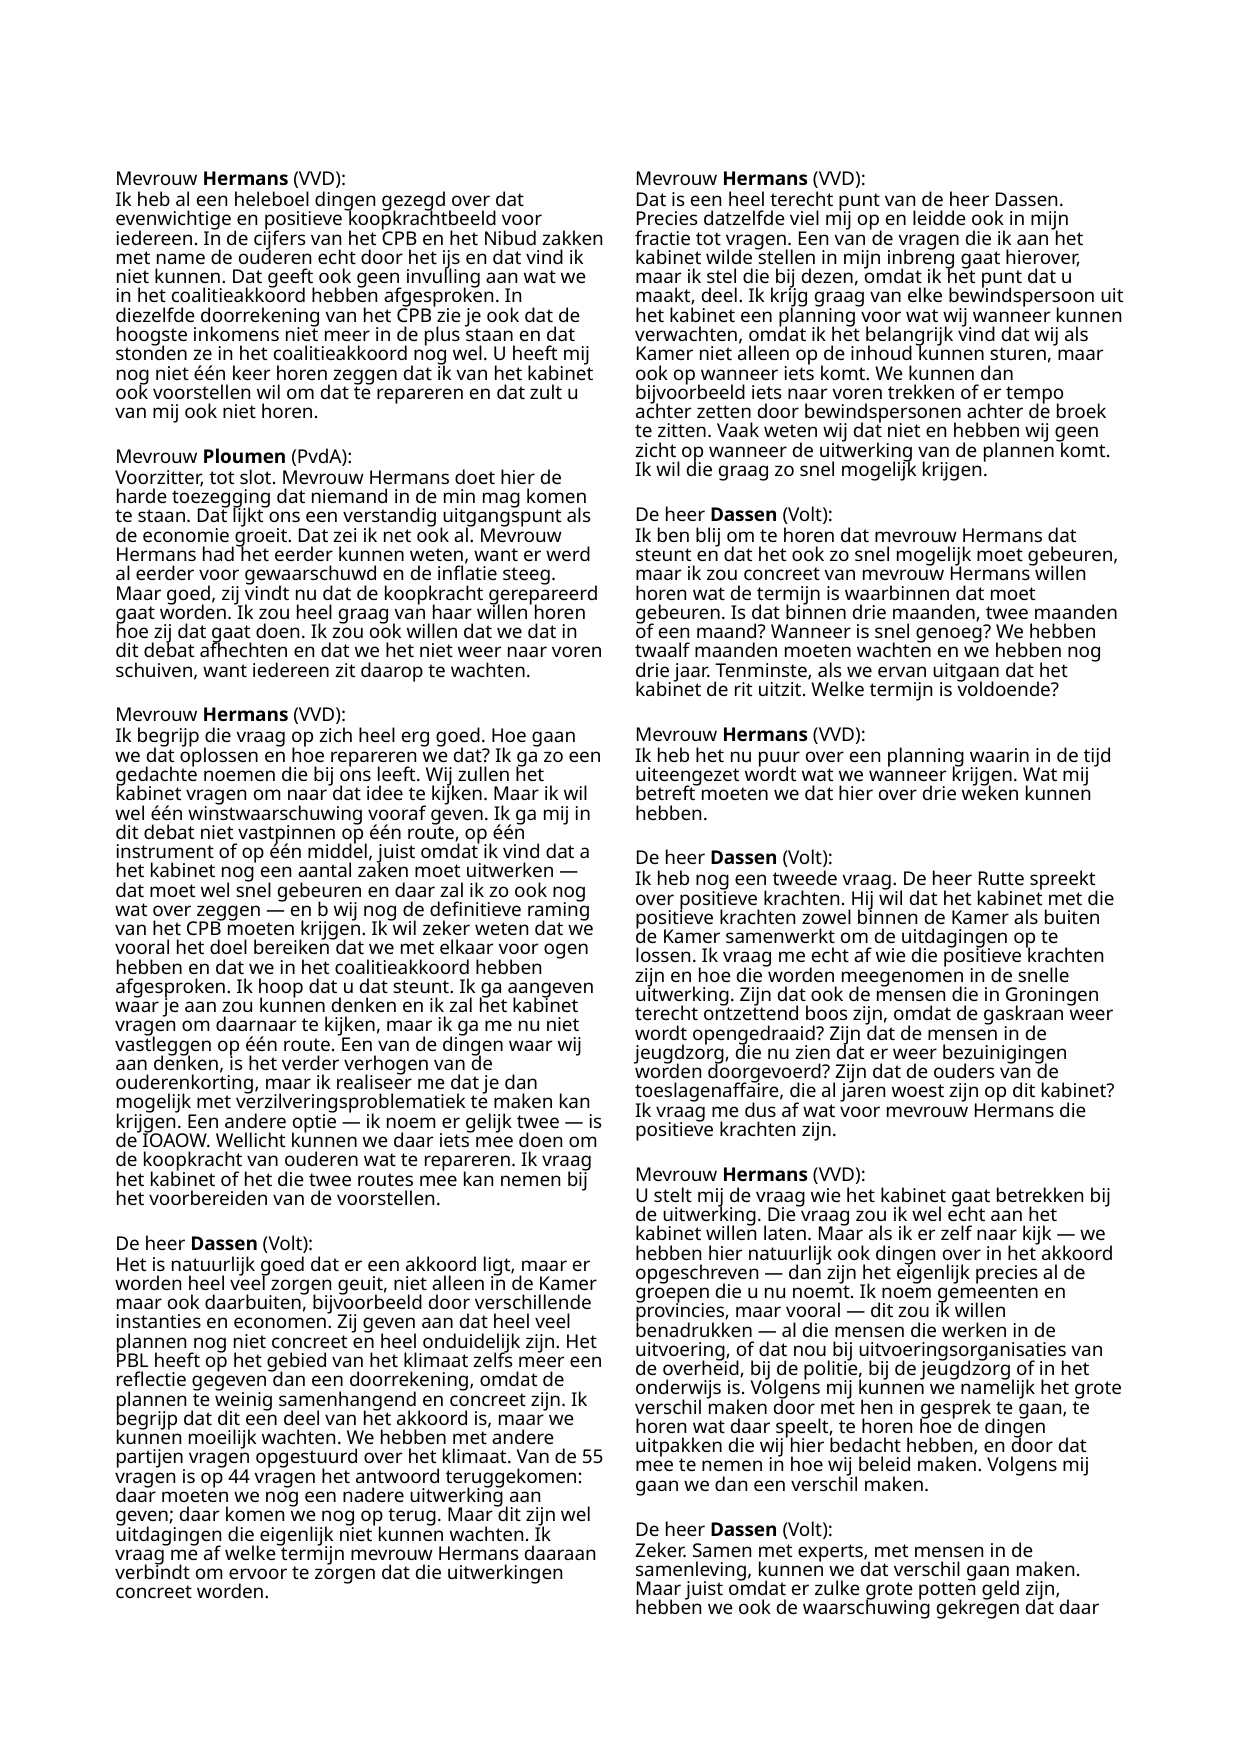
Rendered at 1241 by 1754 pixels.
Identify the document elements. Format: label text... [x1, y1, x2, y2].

text Mevrouw Hermans (VVD): [635, 165, 1125, 191]
text U stelt mij de vraag wie het kabinet gaat betrekken bij de uitwerking. Die vraag zou ik wel echt aan het kabinet willen laten. Maar als ik er zelf naar kijk — we hebben hier natuurlijk ook dingen over in het akkoord opgeschreven — dan zijn het eigenlijk precies al de groepen die u nu noemt. Ik noem gemeenten en provincies, maar vooral — dit zou ik willen benadrukken — al die mensen die werken in de uitvoering, of dat nou bij uitvoeringsorganisaties van de overheid, bij de politie, bij de jeugdzorg of in het onderwijs is. Volgens mij kunnen we namelijk het grote verschil maken door met hen in gesprek te gaan, te horen wat daar speelt, te horen hoe de dingen uitpakken die wij hier bedacht hebben, en door dat mee te nemen in hoe wij beleid maken. Volgens mij gaan we dan een verschil maken. [635, 1187, 1125, 1495]
text Ik ben blij om te horen dat mevrouw Hermans dat steunt en dat het ook zo snel mogelijk moet gebeuren, maar ik zou concreet van mevrouw Hermans willen horen wat de termijn is waarbinnen dat moet gebeuren. Is dat binnen drie maanden, twee maanden of een maand? Wanneer is snel genoeg? We hebben twaalf maanden moeten wachten en we hebben nog drie jaar. Tenminste, als we ervan uitgaan dat het kabinet de rit uitzit. Welke termijn is voldoende? [635, 527, 1125, 700]
text De heer Dassen (Volt): [635, 501, 1125, 527]
text Voorzitter, tot slot. Mevrouw Hermans doet hier de harde toezegging dat niemand in de min mag komen te staan. Dat lijkt ons een verstandig uitgangspunt als de economie groeit. Dat zei ik net ook al. Mevrouw Hermans had het eerder kunnen weten, want er werd al eerder voor gewaarschuwd en de inflatie steeg. Maar goed, zij vindt nu dat de koopkracht gerepareerd gaat worden. Ik zou heel graag van haar willen horen hoe zij dat gaat doen. Ik zou ook willen dat we dat in dit debat afhechten en dat we het niet weer naar voren schuiven, want iedereen zit daarop te wachten. [115, 469, 605, 681]
text Mevrouw Hermans (VVD): [115, 165, 605, 191]
text Mevrouw Hermans (VVD): [635, 721, 1125, 747]
text Mevrouw Ploumen (PvdA): [115, 443, 605, 469]
text Ik heb al een heleboel dingen gezegd over dat evenwichtige en positieve koopkrachtbeeld voor iedereen. In de cijfers van het CPB en het Nibud zakken met name de ouderen echt door het ijs en dat vind ik niet kunnen. Dat geeft ook geen invulling aan wat we in het coalitieakkoord hebben afgesproken. In diezelfde doorrekening van het CPB zie je ook dat de hoogste inkomens niet meer in de plus staan en dat stonden ze in het coalitieakkoord nog wel. U heeft mij nog niet één keer horen zeggen dat ik van het kabinet ook voorstellen wil om dat te repareren en dat zult u van mij ook niet horen. [115, 191, 605, 422]
text Het is natuurlijk goed dat er een akkoord ligt, maar er worden heel veel zorgen geuit, niet alleen in de Kamer maar ook daarbuiten, bijvoorbeeld door verschillende instanties en economen. Zij geven aan dat heel veel plannen nog niet concreet en heel onduidelijk zijn. Het PBL heeft op het gebied van het klimaat zelfs meer een reflectie gegeven dan een doorrekening, omdat de plannen te weinig samenhangend en concreet zijn. Ik begrijp dat dit een deel van het akkoord is, maar we kunnen moeilijk wachten. We hebben met andere partijen vragen opgestuurd over het klimaat. Van de 55 vragen is op 44 vragen het antwoord teruggekomen: daar moeten we nog een nadere uitwerking aan geven; daar komen we nog op terug. Maar dit zijn wel uitdagingen die eigenlijk niet kunnen wachten. Ik vraag me af welke termijn mevrouw Hermans daaraan verbindt om ervoor te zorgen dat die uitwerkingen concreet worden. [115, 1256, 605, 1603]
text Ik begrijp die vraag op zich heel erg goed. Hoe gaan we dat oplossen en hoe repareren we dat? Ik ga zo een gedachte noemen die bij ons leeft. Wij zullen het kabinet vragen om naar dat idee te kijken. Maar ik wil wel één winstwaarschuwing vooraf geven. Ik ga mij in dit debat niet vastpinnen op één route, op één instrument of op één middel, juist omdat ik vind dat a het kabinet nog een aantal zaken moet uitwerken — dat moet wel snel gebeuren en daar zal ik zo ook nog wat over zeggen — en b wij nog de definitieve raming van het CPB moeten krijgen. Ik wil zeker weten dat we vooral het doel bereiken dat we met elkaar voor ogen hebben en dat we in het coalitieakkoord hebben afgesproken. Ik hoop dat u dat steunt. Ik ga aangeven waar je aan zou kunnen denken en ik zal het kabinet vragen om daarnaar te kijken, maar ik ga me nu niet vastleggen op één route. Een van de dingen waar wij aan denken, is het verder verhogen van de ouderenkorting, maar ik realiseer me dat je dan mogelijk met verzilveringsproblematiek te maken kan krijgen. Een andere optie — ik noem er gelijk twee — is de IOAOW. Wellicht kunnen we daar iets mee doen om de koopkracht van ouderen wat te repareren. Ik vraag het kabinet of het die twee routes mee kan nemen bij het voorbereiden van de voorstellen. [115, 727, 605, 1209]
text De heer Dassen (Volt): [115, 1230, 605, 1256]
text Ik heb het nu puur over een planning waarin in de tijd uiteengezet wordt wat we wanneer krijgen. Wat mij betreft moeten we dat hier over drie weken kunnen hebben. [635, 747, 1125, 824]
text Ik heb nog een tweede vraag. De heer Rutte spreekt over positieve krachten. Hij wil dat het kabinet met die positieve krachten zowel binnen de Kamer als buiten de Kamer samenwerkt om de uitdagingen op te lossen. Ik vraag me echt af wie die positieve krachten zijn en hoe die worden meegenomen in de snelle uitwerking. Zijn dat ook de mensen die in Groningen terecht ontzettend boos zijn, omdat de gaskraan weer wordt opengedraaid? Zijn dat de mensen in de jeugdzorg, die nu zien dat er weer bezuinigingen worden doorgevoerd? Zijn dat de ouders van de toeslagenaffaire, die al jaren woest zijn op dit kabinet? Ik vraag me dus af wat voor mevrouw Hermans die positieve krachten zijn. [635, 870, 1125, 1140]
text Dat is een heel terecht punt van de heer Dassen. Precies datzelfde viel mij op en leidde ook in mijn fractie tot vragen. Een van de vragen die ik aan het kabinet wilde stellen in mijn inbreng gaat hierover, maar ik stel die bij dezen, omdat ik het punt dat u maakt, deel. Ik krijg graag van elke bewindspersoon uit het kabinet een planning voor wat wij wanneer kunnen verwachten, omdat ik het belangrijk vind dat wij als Kamer niet alleen op de inhoud kunnen sturen, maar ook op wanneer iets komt. We kunnen dan bijvoorbeeld iets naar voren trekken of er tempo achter zetten door bewindspersonen achter de broek te zitten. Vaak weten wij dat niet en hebben wij geen zicht op wanneer de uitwerking van de plannen komt. Ik wil die graag zo snel mogelijk krijgen. [635, 191, 1125, 480]
text De heer Dassen (Volt): [635, 844, 1125, 870]
text De heer Dassen (Volt): [635, 1516, 1125, 1542]
text Mevrouw Hermans (VVD): [635, 1161, 1125, 1187]
text Mevrouw Hermans (VVD): [115, 702, 605, 727]
text Zeker. Samen met experts, met mensen in de samenleving, kunnen we dat verschil gaan maken. Maar juist omdat er zulke grote potten geld zijn, hebben we ook de waarschuwing gekregen dat daar [635, 1542, 1125, 1619]
